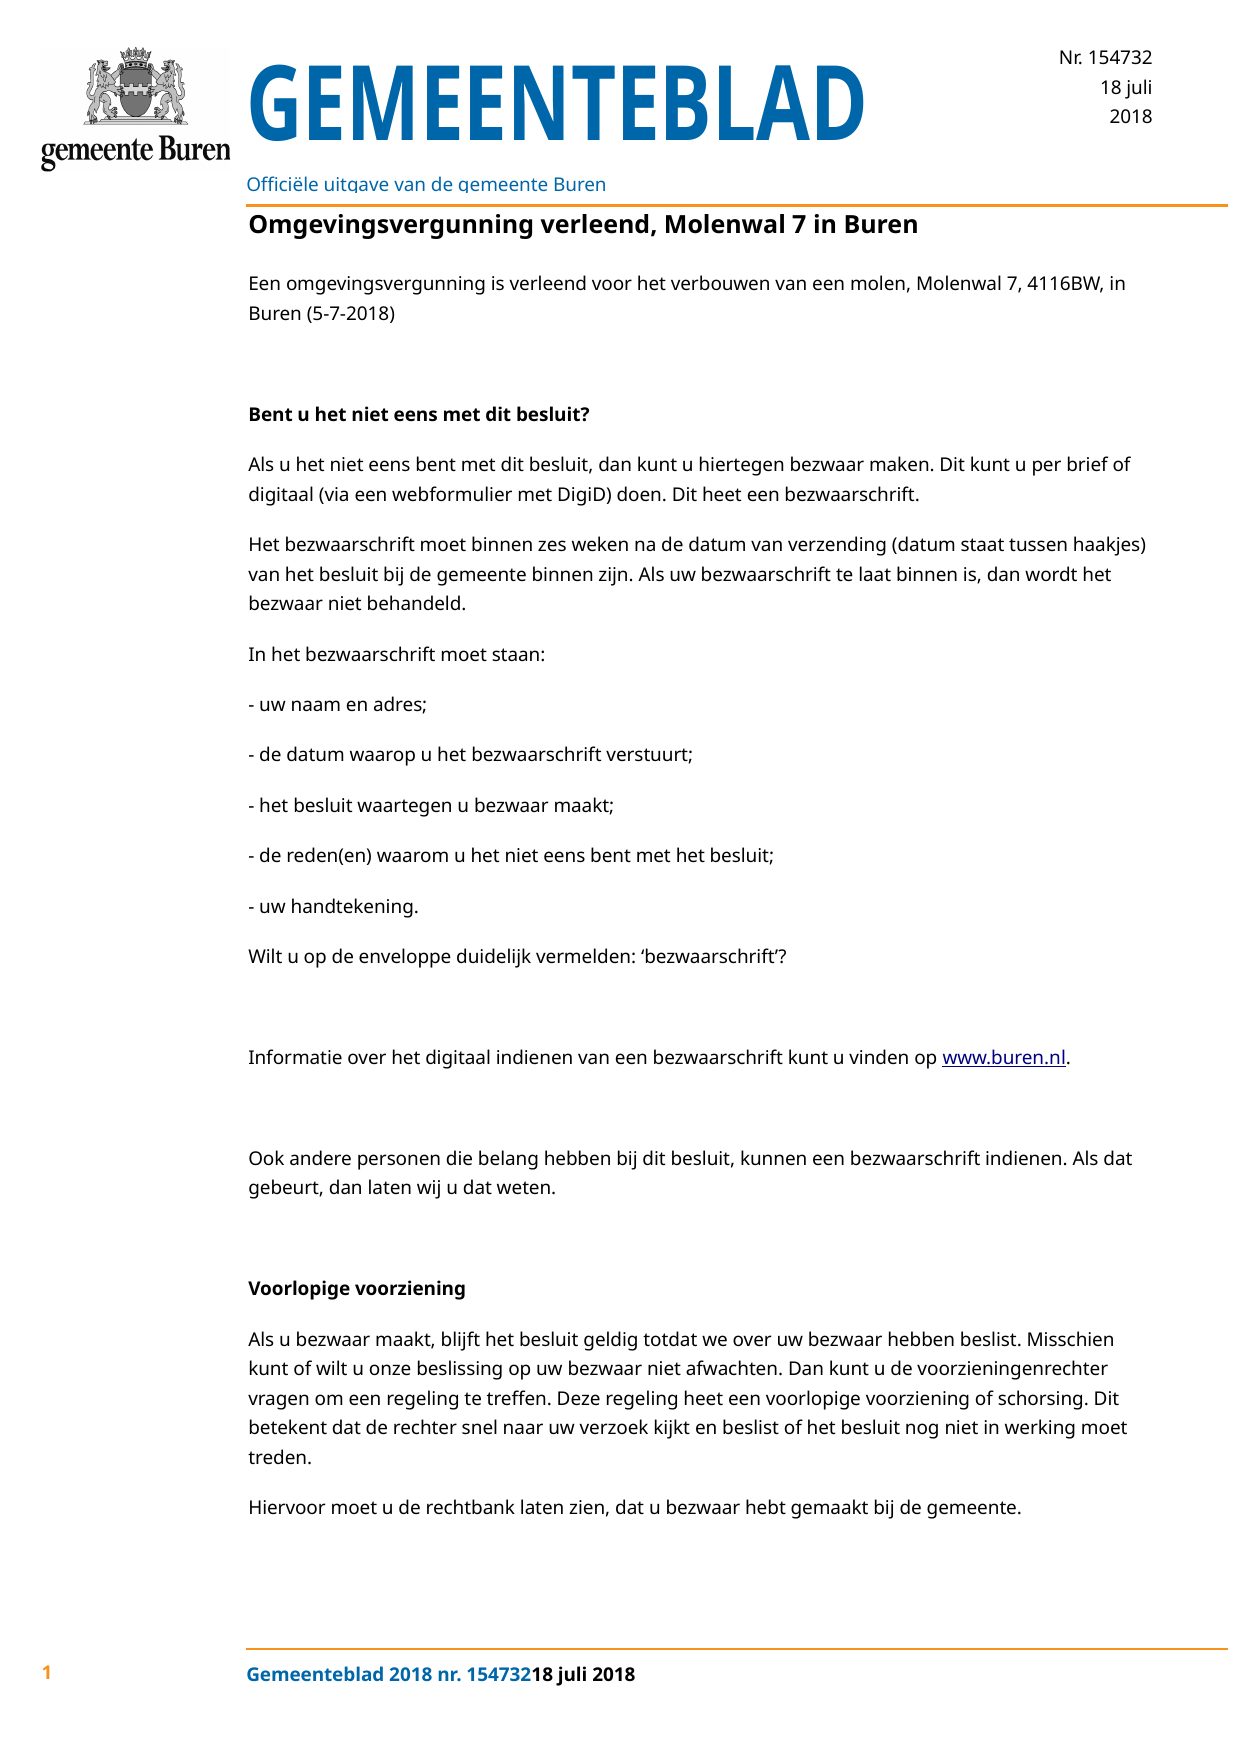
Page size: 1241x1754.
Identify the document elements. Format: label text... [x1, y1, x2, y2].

text - de reden(en) waarom u het niet eens bent met het besluit; [248, 842, 1152, 868]
text Ook andere personen die belang hebben bij dit besluit, kunnen een bezwaarschrift indienen. Als dat gebeurt, dan laten wij u dat weten. [248, 1145, 1152, 1200]
text - het besluit waartegen u bezwaar maakt; [248, 792, 1152, 818]
text Een omgevingsvergunning is verleend voor het verbouwen van een molen, Molenwal 7, 4116BW, in Buren (5-7-2018) [248, 270, 1152, 326]
text Bent u het niet eens met dit besluit? [248, 401, 1152, 426]
text Informatie over het digitaal indienen van een bezwaarschrift kunt u vinden op www.buren.nl. [248, 1044, 1152, 1070]
text Als u bezwaar maakt, blijft het besluit geldig totdat we over uw bezwaar hebben beslist. Misschien kunt of wilt u onze beslissing op uw bezwaar niet afwachten. Dan kunt u de voorzieningenrechter vragen om een regeling te treffen. Deze regeling heet een voorlopige voorziening of schorsing. Dit betekent dat de rechter snel naar uw verzoek kijkt en beslist of het besluit nog niet in werking moet treden. [248, 1326, 1152, 1470]
text In het bezwaarschrift moet staan: [248, 641, 1152, 666]
text Als u het niet eens bent met dit besluit, dan kunt u hiertegen bezwaar maken. Dit kunt u per brief of digitaal (via een webformulier met DigiD) doen. Dit heet een bezwaarschrift. [248, 451, 1152, 506]
text - uw handtekening. [248, 893, 1152, 918]
text - de datum waarop u het bezwaarschrift verstuurt; [248, 742, 1152, 767]
picture [41, 47, 231, 172]
text Omgevingsvergunning verleend, Molenwal 7 in Buren [248, 207, 1152, 241]
text Voorlopige voorziening [248, 1275, 1152, 1301]
text Hiervoor moet u de rechtbank laten zien, dat u bezwaar hebt gemaakt bij de gemeente. [248, 1494, 1152, 1520]
text - uw naam en adres; [248, 691, 1152, 717]
text Het bezwaarschrift moet binnen zes weken na de datum van verzending (datum staat tussen haakjes) van het besluit bij de gemeente binnen zijn. Als uw bezwaarschrift te laat binnen is, dan wordt het bezwaar niet behandeld. [248, 531, 1152, 616]
text Wilt u op de enveloppe duidelijk vermelden: ‘bezwaarschrift’? [248, 943, 1152, 969]
